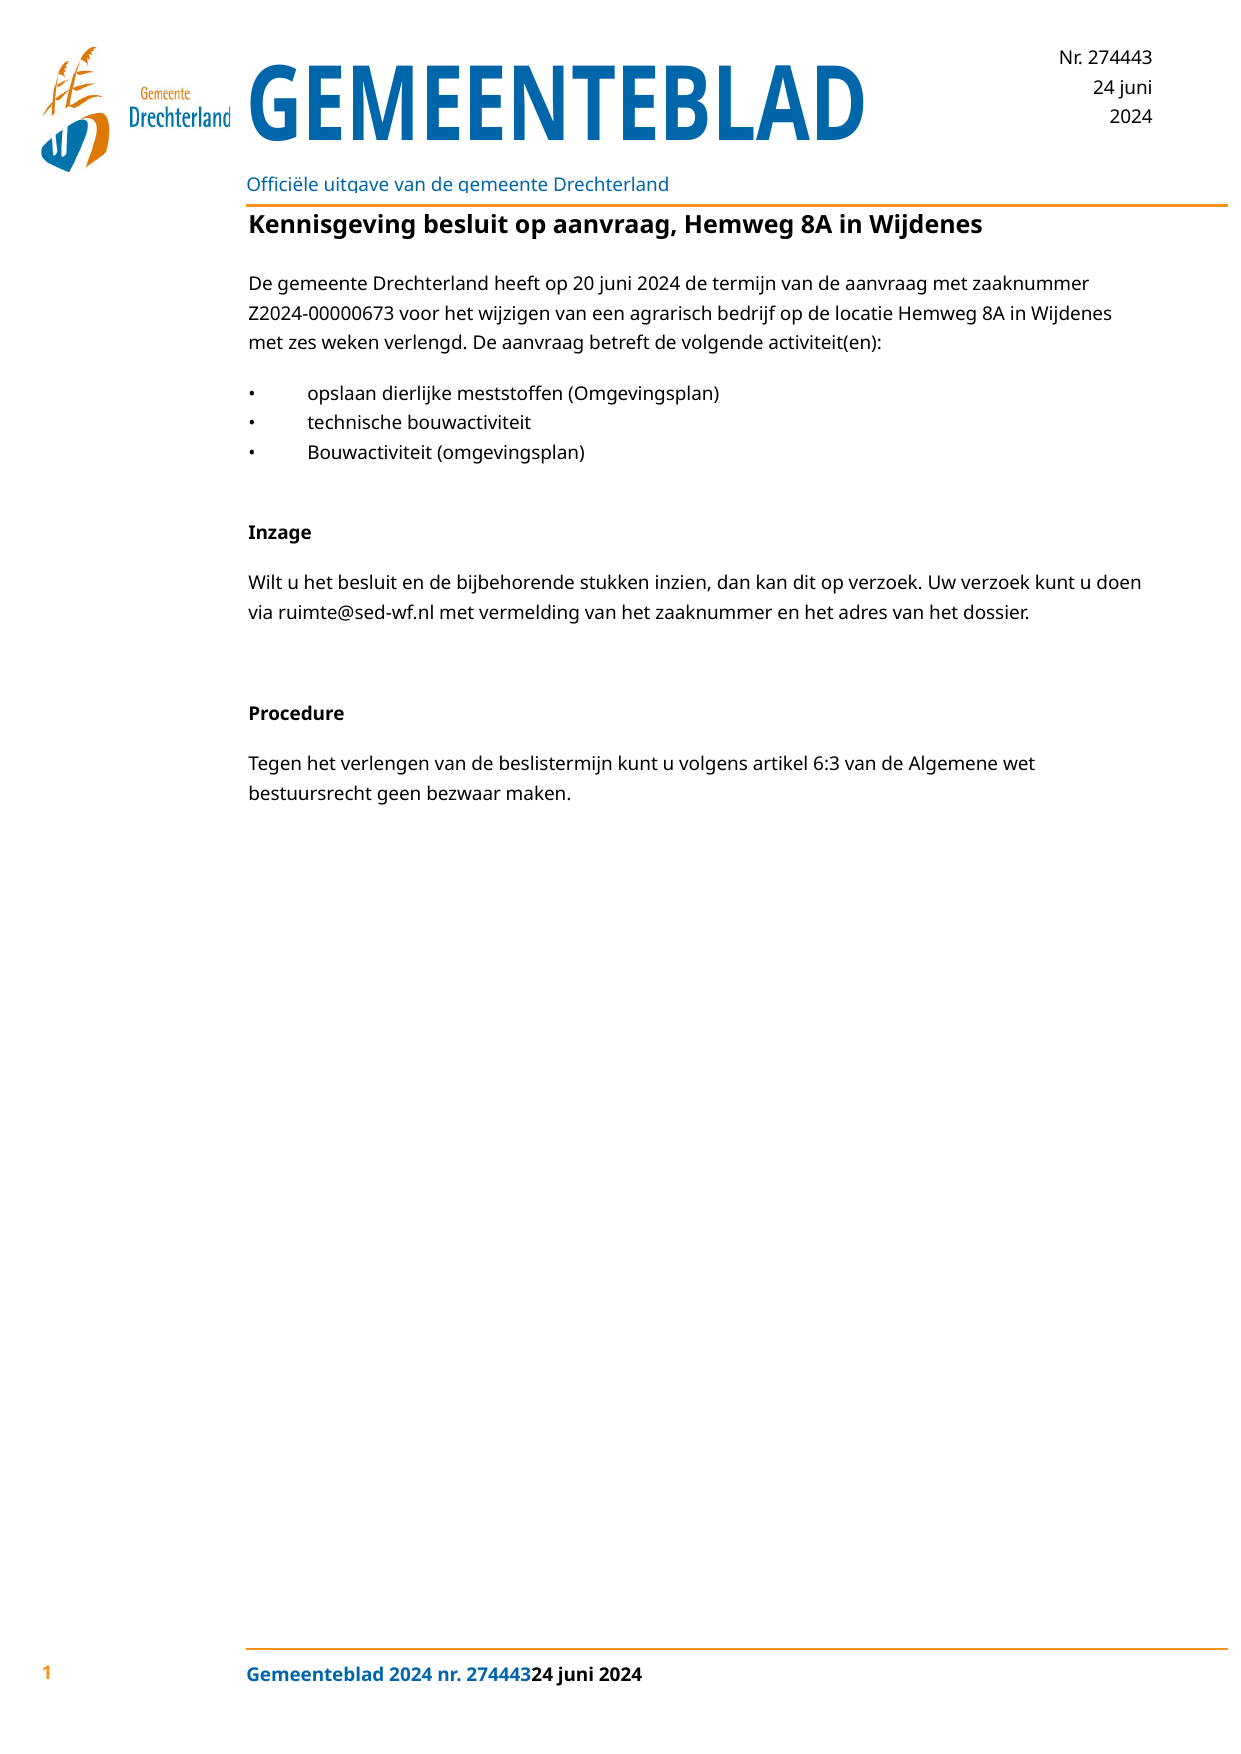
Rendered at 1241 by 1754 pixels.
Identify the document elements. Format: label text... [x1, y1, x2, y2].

picture [41, 158, 64, 172]
list opslaan dierlijke meststoffen (Omgevingsplan) [248, 380, 1152, 406]
list technische bouwactiviteit [248, 409, 1152, 435]
text Tegen het verlengen van de beslistermijn kunt u volgens artikel 6:3 van de Algemene wet bestuursrecht geen bezwaar maken. [248, 750, 1152, 806]
text Kennisgeving besluit op aanvraag, Hemweg 8A in Wijdenes [248, 207, 1152, 241]
text De gemeente Drechterland heeft op 20 juni 2024 de termijn van de aanvraag met zaaknummer Z2024-00000673 voor het wijzigen van een agrarisch bedrijf op de locatie Hemweg 8A in Wijdenes met zes weken verlengd. De aanvraag betreft de volgende activiteit(en): [248, 270, 1152, 355]
picture [41, 47, 231, 172]
picture [226, 115, 231, 124]
list Bouwactiviteit (omgevingsplan) [248, 439, 1152, 465]
text Wilt u het besluit en de bijbehorende stukken inzien, dan kan dit op verzoek. Uw verzoek kunt u doen via ruimte@sed-wf.nl met vermelding van het zaaknummer en het adres van het dossier. [248, 569, 1152, 625]
text Procedure [248, 700, 1152, 726]
text Inzage [248, 519, 1152, 545]
